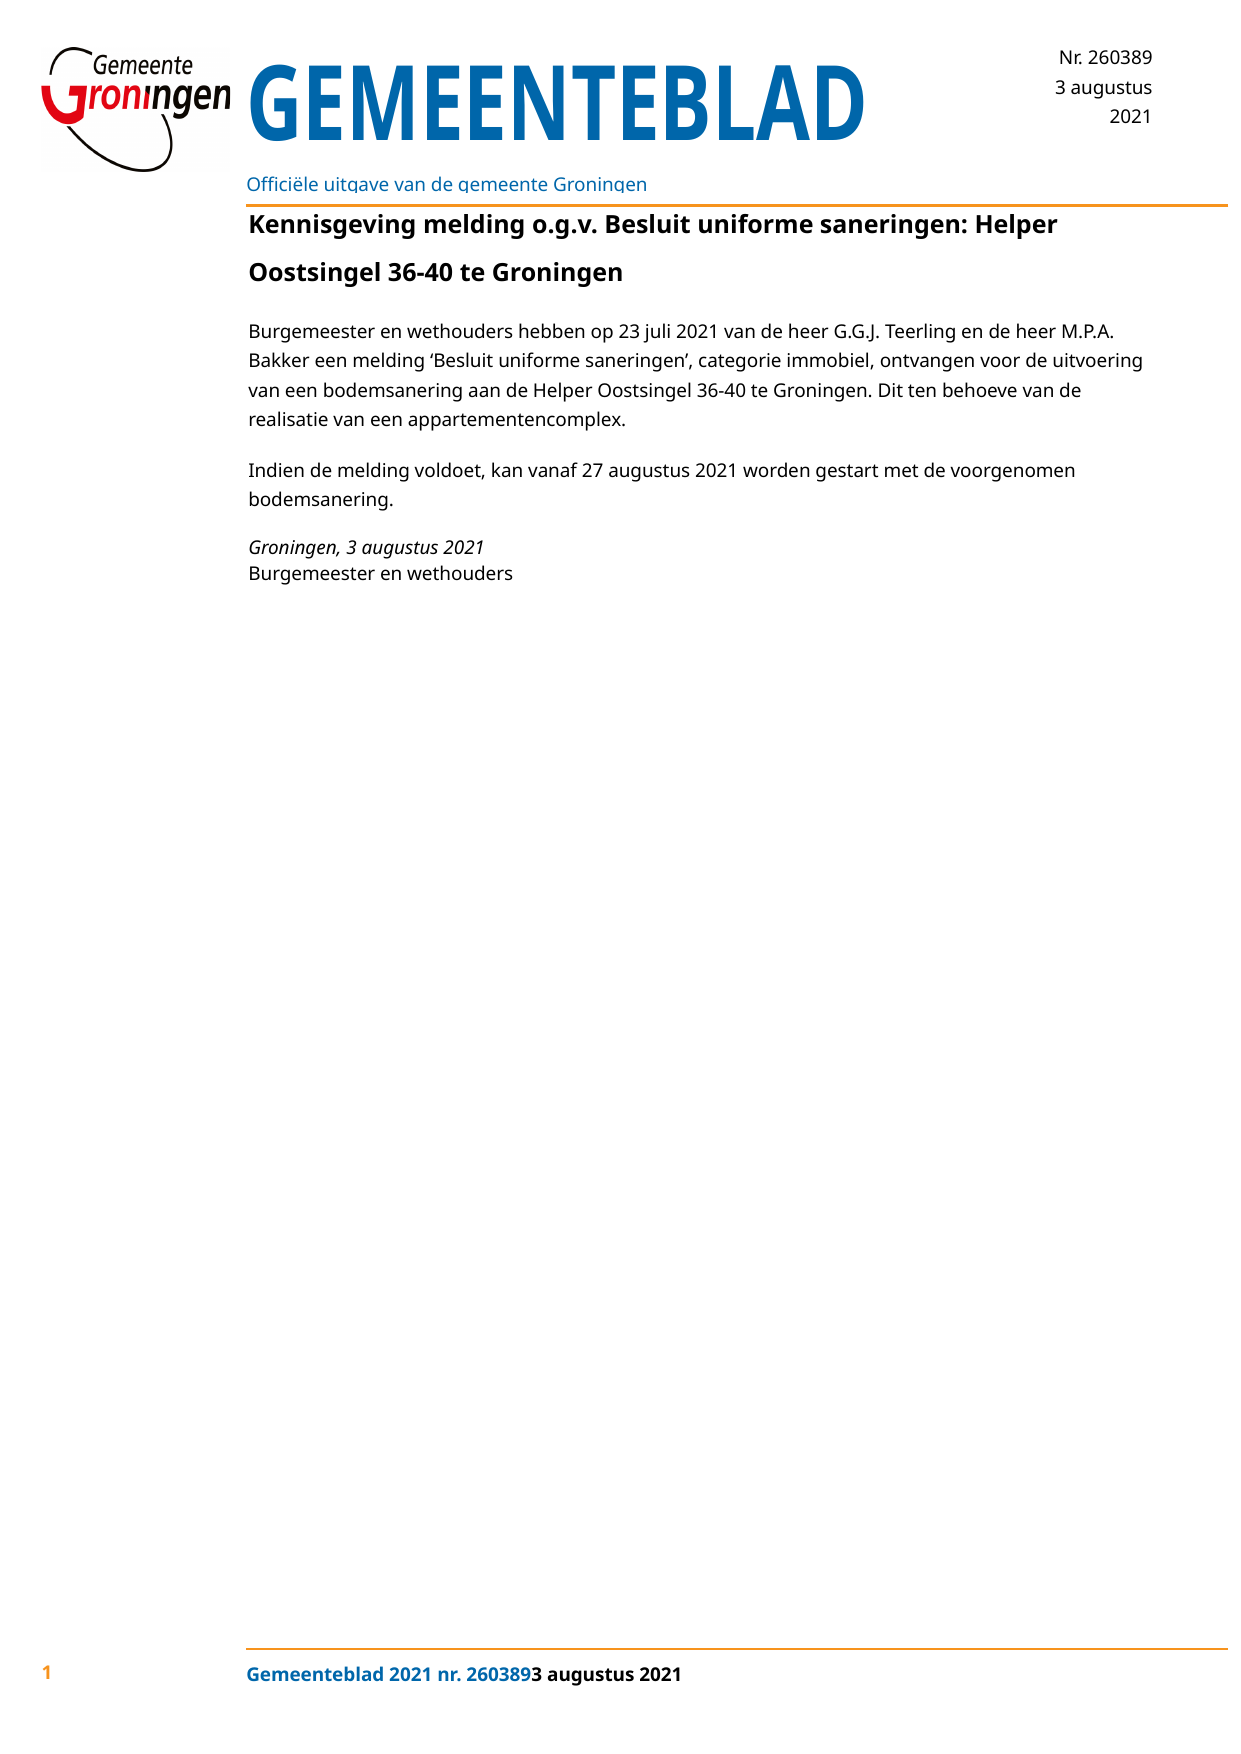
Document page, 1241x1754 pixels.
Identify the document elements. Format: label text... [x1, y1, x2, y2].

text Groningen, 3 augustus 2021 [248, 534, 1152, 560]
picture [41, 47, 231, 172]
text Burgemeester en wethouders [248, 560, 1152, 586]
text Kennisgeving melding o.g.v. Besluit uniforme saneringen: Helper Oostsingel 36-40 te Groningen [248, 207, 1152, 288]
text Indien de melding voldoet, kan vanaf 27 augustus 2021 worden gestart met de voorgenomen bodemsanering. [248, 457, 1152, 512]
text Burgemeester en wethouders hebben op 23 juli 2021 van de heer G.G.J. Teerling en de heer M.P.A. Bakker een melding ‘Besluit uniforme saneringen’, categorie immobiel, ontvangen voor de uitvoering van een bodemsanering aan de Helper Oostsingel 36-40 te Groningen. Dit ten behoeve van de realisatie van een appartementencomplex. [248, 318, 1152, 432]
